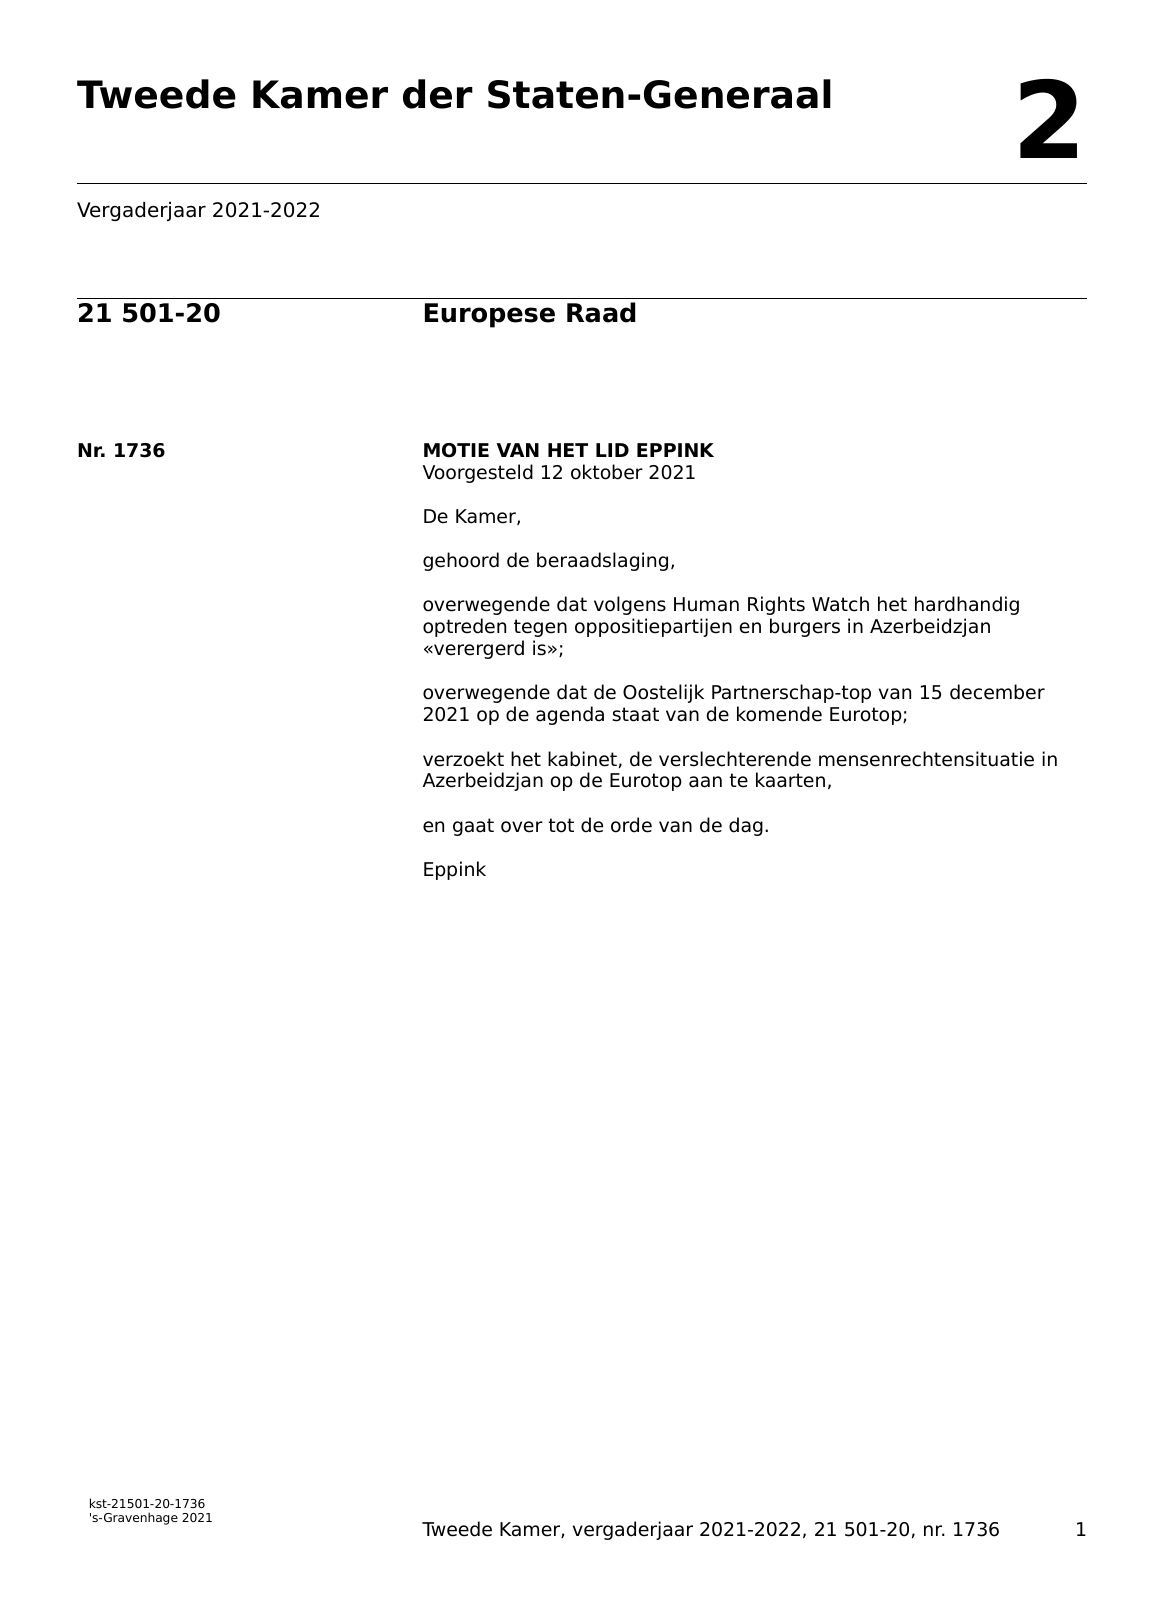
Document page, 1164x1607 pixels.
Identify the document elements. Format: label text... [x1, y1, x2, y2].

text Eppink [422, 859, 1087, 881]
text en gaat over tot de orde van de dag. [422, 814, 1087, 837]
table_header Tweede Kamer der Staten-Generaal [77, 59, 886, 183]
text De Kamer, [422, 506, 1087, 528]
subtitle 21 501-20 Europese Raad [77, 299, 1087, 329]
table_cell Vergaderjaar 2021-2022 [77, 184, 1087, 298]
text overwegende dat volgens Human Rights Watch het hardhandig optreden tegen oppositiepartijen en burgers in Azerbeidzjan «verergerd is»; [422, 594, 1087, 660]
text Voorgesteld 12 oktober 2021 [422, 462, 1087, 484]
table_header 2 [886, 59, 1087, 183]
text kst-21501-20-1736 [88, 1497, 323, 1511]
text gehoord de beraadslaging, [422, 550, 1087, 572]
subtitle Nr. 1736 MOTIE VAN HET LID EPPINK [77, 440, 1087, 462]
text verzoekt het kabinet, de verslechterende mensenrechtensituatie in Azerbeidzjan op de Eurotop aan te kaarten, [422, 748, 1087, 792]
text 's-Gravenhage 2021 [88, 1511, 323, 1525]
text overwegende dat de Oostelijk Partnerschap-top van 15 december 2021 op de agenda staat van de komende Eurotop; [422, 682, 1087, 726]
